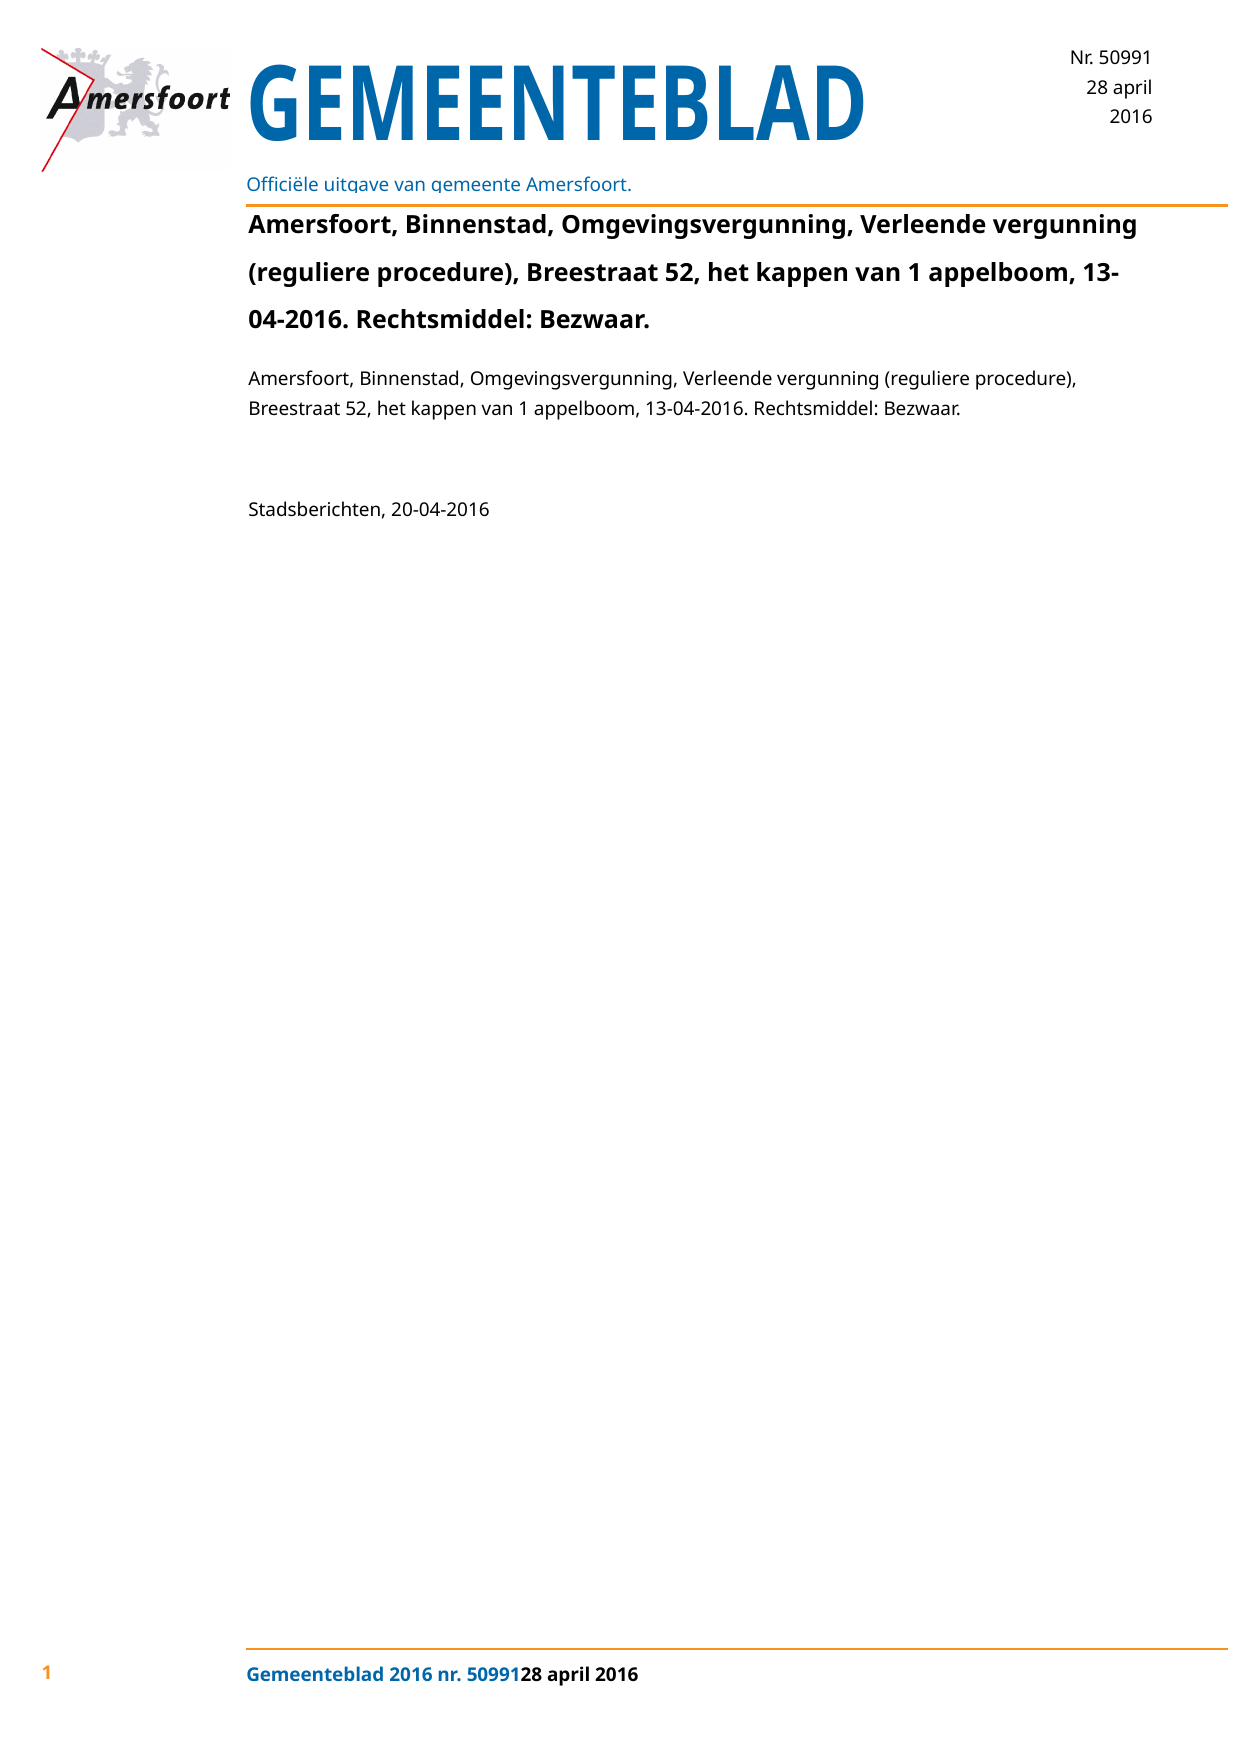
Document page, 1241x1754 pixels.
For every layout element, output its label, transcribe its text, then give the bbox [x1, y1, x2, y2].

text Amersfoort, Binnenstad, Omgevingsvergunning, Verleende vergunning (reguliere procedure), Breestraat 52, het kappen van 1 appelboom, 13-04-2016. Rechtsmiddel: Bezwaar. [248, 366, 1152, 421]
text Stadsberichten, 20-04-2016 [248, 496, 1152, 522]
picture [41, 47, 231, 172]
text Amersfoort, Binnenstad, Omgevingsvergunning, Verleende vergunning (reguliere procedure), Breestraat 52, het kappen van 1 appelboom, 13-04-2016. Rechtsmiddel: Bezwaar. [248, 207, 1152, 336]
